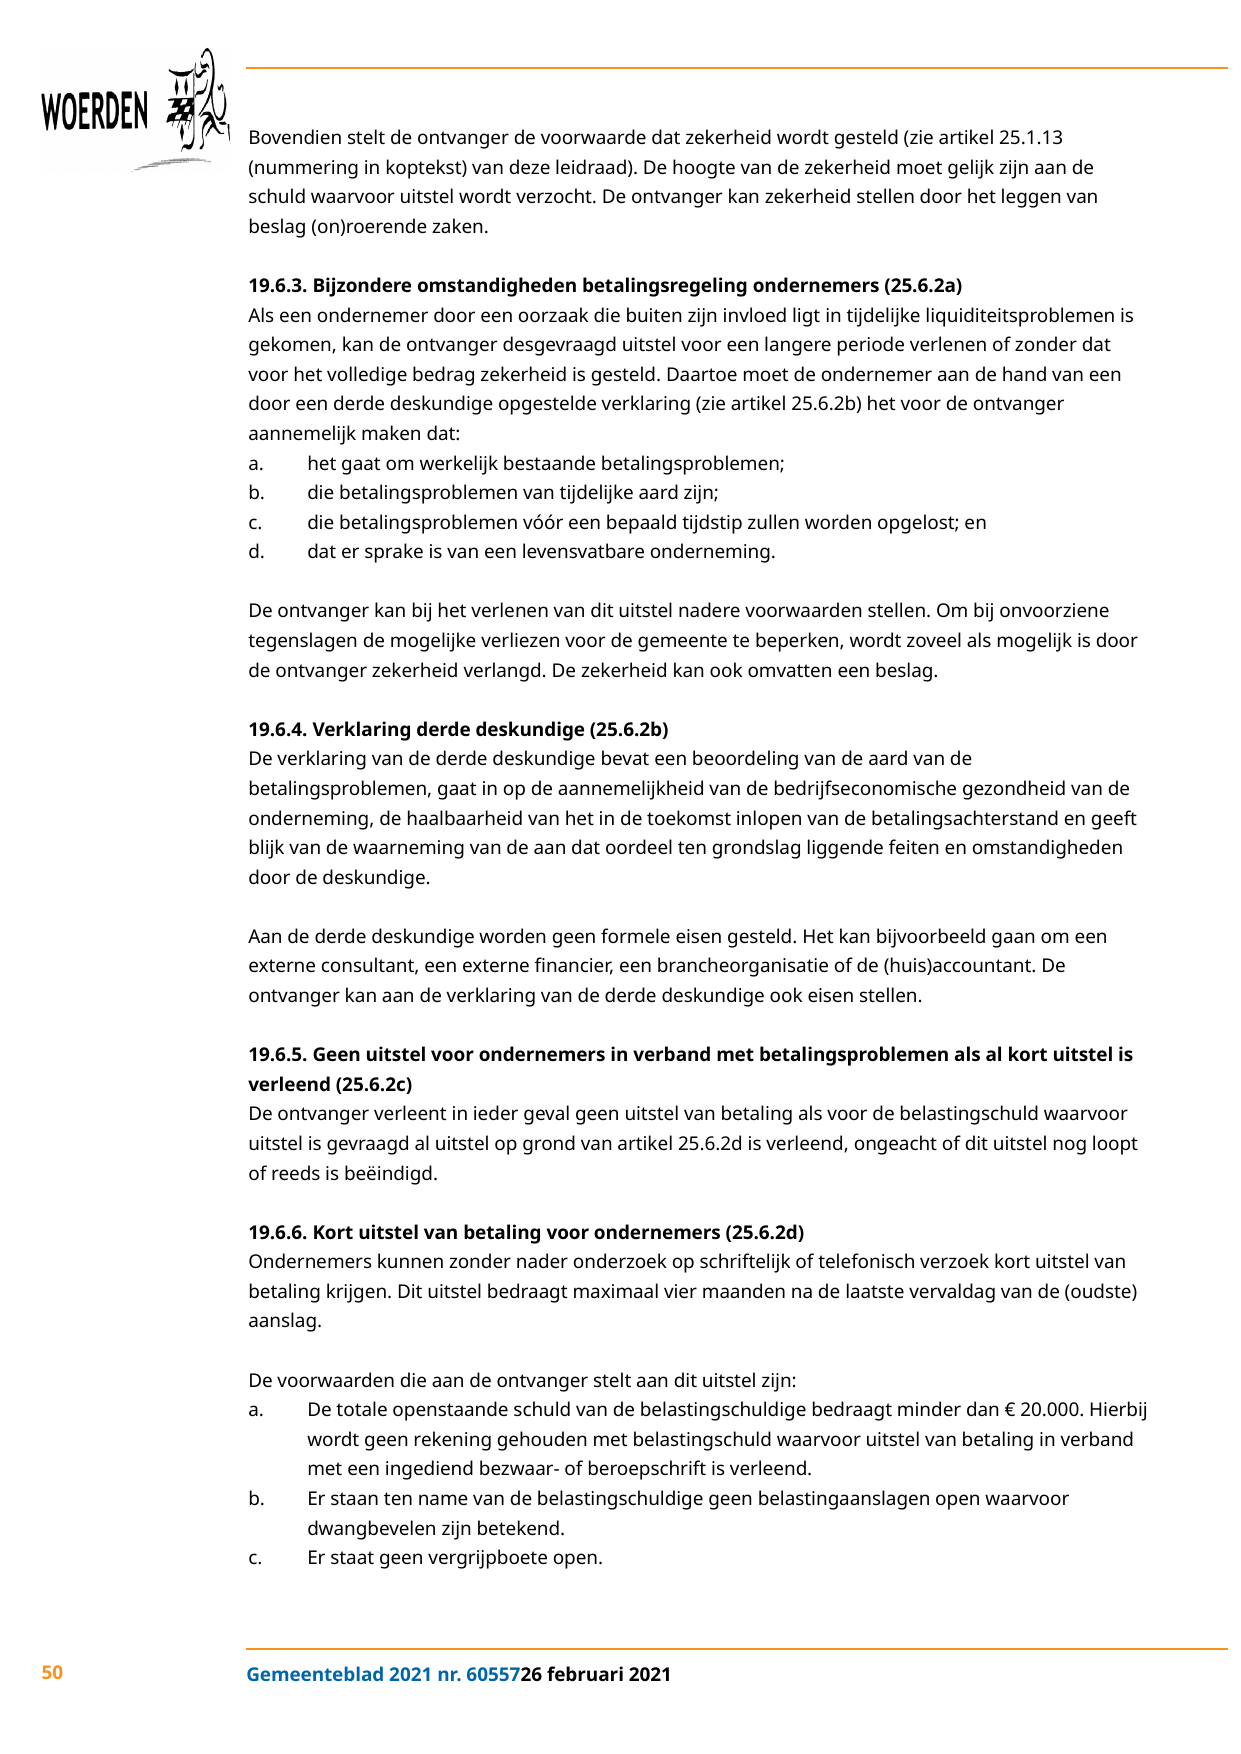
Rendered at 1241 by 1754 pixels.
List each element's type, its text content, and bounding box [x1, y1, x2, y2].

list dat er sprake is van een levensvatbare onderneming. [248, 538, 1152, 564]
list Er staan ten name van de belastingschuldige geen belastingaanslagen open waarvoor dwangbevelen zijn betekend. [248, 1485, 1152, 1541]
text Aan de derde deskundige worden geen formele eisen gesteld. Het kan bijvoorbeeld gaan om een externe consultant, een externe financier, een brancheorganisatie of de (huis)accountant. De ontvanger kan aan de verklaring van de derde deskundige ook eisen stellen. [248, 923, 1152, 1008]
text De ontvanger verleent in ieder geval geen uitstel van betaling als voor de belastingschuld waarvoor uitstel is gevraagd al uitstel op grond van artikel 25.6.2d is verleend, ongeacht of dit uitstel nog loopt of reeds is beëindigd. [248, 1101, 1152, 1186]
text 19.6.3. Bijzondere omstandigheden betalingsregeling ondernemers (25.6.2a) [248, 272, 1152, 298]
text 19.6.5. Geen uitstel voor ondernemers in verband met betalingsproblemen als al kort uitstel is verleend (25.6.2c) [248, 1041, 1152, 1097]
list die betalingsproblemen van tijdelijke aard zijn; [248, 479, 1152, 505]
list Er staat geen vergrijpboete open. [248, 1544, 1152, 1570]
text De ontvanger kan bij het verlenen van dit uitstel nadere voorwaarden stellen. Om bij onvoorziene tegenslagen de mogelijke verliezen voor de gemeente te beperken, wordt zoveel als mogelijk is door de ontvanger zekerheid verlangd. De zekerheid kan ook omvatten een beslag. [248, 598, 1152, 683]
list het gaat om werkelijk bestaande betalingsproblemen; [248, 450, 1152, 476]
text De verklaring van de derde deskundige bevat een beoordeling van de aard van de betalingsproblemen, gaat in op de aannemelijkheid van de bedrijfseconomische gezondheid van de onderneming, de haalbaarheid van het in de toekomst inlopen van de betalingsachterstand en geeft blijk van de waarneming van de aan dat oordeel ten grondslag liggende feiten en omstandigheden door de deskundige. [248, 746, 1152, 890]
text 19.6.6. Kort uitstel van betaling voor ondernemers (25.6.2d) [248, 1219, 1152, 1245]
text Als een ondernemer door een oorzaak die buiten zijn invloed ligt in tijdelijke liquiditeitsproblemen is gekomen, kan de ontvanger desgevraagd uitstel voor een langere periode verlenen of zonder dat voor het volledige bedrag zekerheid is gesteld. Daartoe moet de ondernemer aan de hand van een door een derde deskundige opgestelde verklaring (zie artikel 25.6.2b) het voor de ontvanger aannemelijk maken dat: [248, 302, 1152, 446]
picture [41, 47, 231, 172]
text De voorwaarden die aan de ontvanger stelt aan dit uitstel zijn: [248, 1367, 1152, 1393]
list die betalingsproblemen vóór een bepaald tijdstip zullen worden opgelost; en [248, 509, 1152, 535]
text 19.6.4. Verklaring derde deskundige (25.6.2b) [248, 716, 1152, 742]
list De totale openstaande schuld van de belastingschuldige bedraagt minder dan € 20.000. Hierbij wordt geen rekening gehouden met belastingschuld waarvoor uitstel van betaling in verband met een ingediend bezwaar- of beroepschrift is verleend. [248, 1396, 1152, 1481]
text Ondernemers kunnen zonder nader onderzoek op schriftelijk of telefonisch verzoek kort uitstel van betaling krijgen. Dit uitstel bedraagt maximaal vier maanden na de laatste vervaldag van de (oudste) aanslag. [248, 1248, 1152, 1333]
text Bovendien stelt de ontvanger de voorwaarde dat zekerheid wordt gesteld (zie artikel 25.1.13 (nummering in koptekst) van deze leidraad). De hoogte van de zekerheid moet gelijk zijn aan de schuld waarvoor uitstel wordt verzocht. De ontvanger kan zekerheid stellen door het leggen van beslag (on)roerende zaken. [248, 124, 1152, 239]
